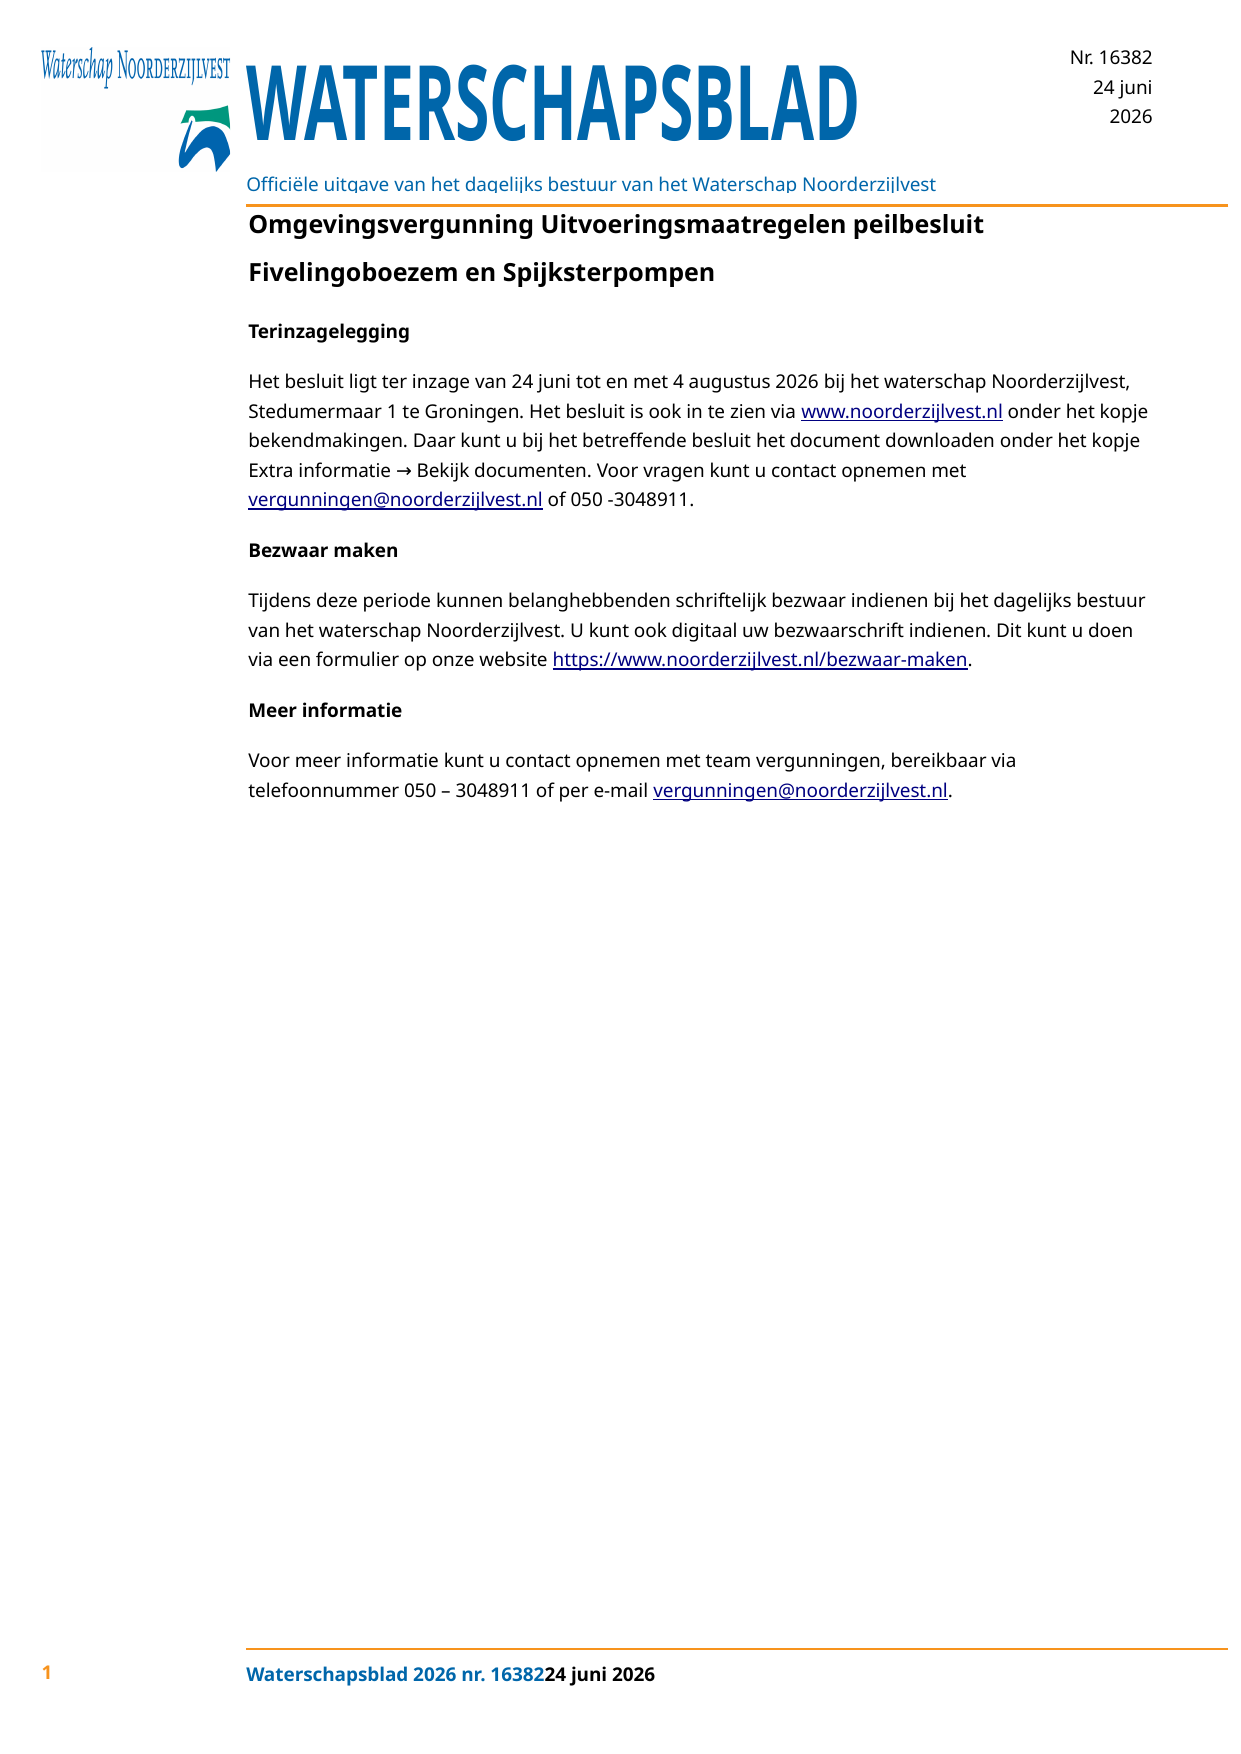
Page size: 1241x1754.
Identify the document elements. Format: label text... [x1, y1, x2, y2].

text Terinzagelegging [248, 318, 1152, 344]
text Omgevingsvergunning Uitvoeringsmaatregelen peilbesluit Fivelingoboezem en Spijksterpompen [248, 207, 1152, 288]
text Voor meer informatie kunt u contact opnemen met team vergunningen, bereikbaar via telefoonnummer 050 – 3048911 of per e-mail vergunningen@noorderzijlvest.nl. [248, 747, 1152, 803]
picture [41, 47, 231, 172]
text Tijdens deze periode kunnen belanghebbenden schriftelijk bezwaar indienen bij het dagelijks bestuur van het waterschap Noorderzijlvest. U kunt ook digitaal uw bezwaarschrift indienen. Dit kunt u doen via een formulier op onze website https://www.noorderzijlvest.nl/bezwaar-maken. [248, 587, 1152, 672]
text Meer informatie [248, 697, 1152, 723]
text Bezwaar maken [248, 537, 1152, 563]
text Het besluit ligt ter inzage van 24 juni tot en met 4 augustus 2026 bij het waterschap Noorderzijlvest, Stedumermaar 1 te Groningen. Het besluit is ook in te zien via www.noorderzijlvest.nl onder het kopje bekendmakingen. Daar kunt u bij het betreffende besluit het document downloaden onder het kopje Extra informatie → Bekijk documenten. Voor vragen kunt u contact opnemen met vergunningen@noorderzijlvest.nl of 050 -3048911. [248, 368, 1152, 512]
